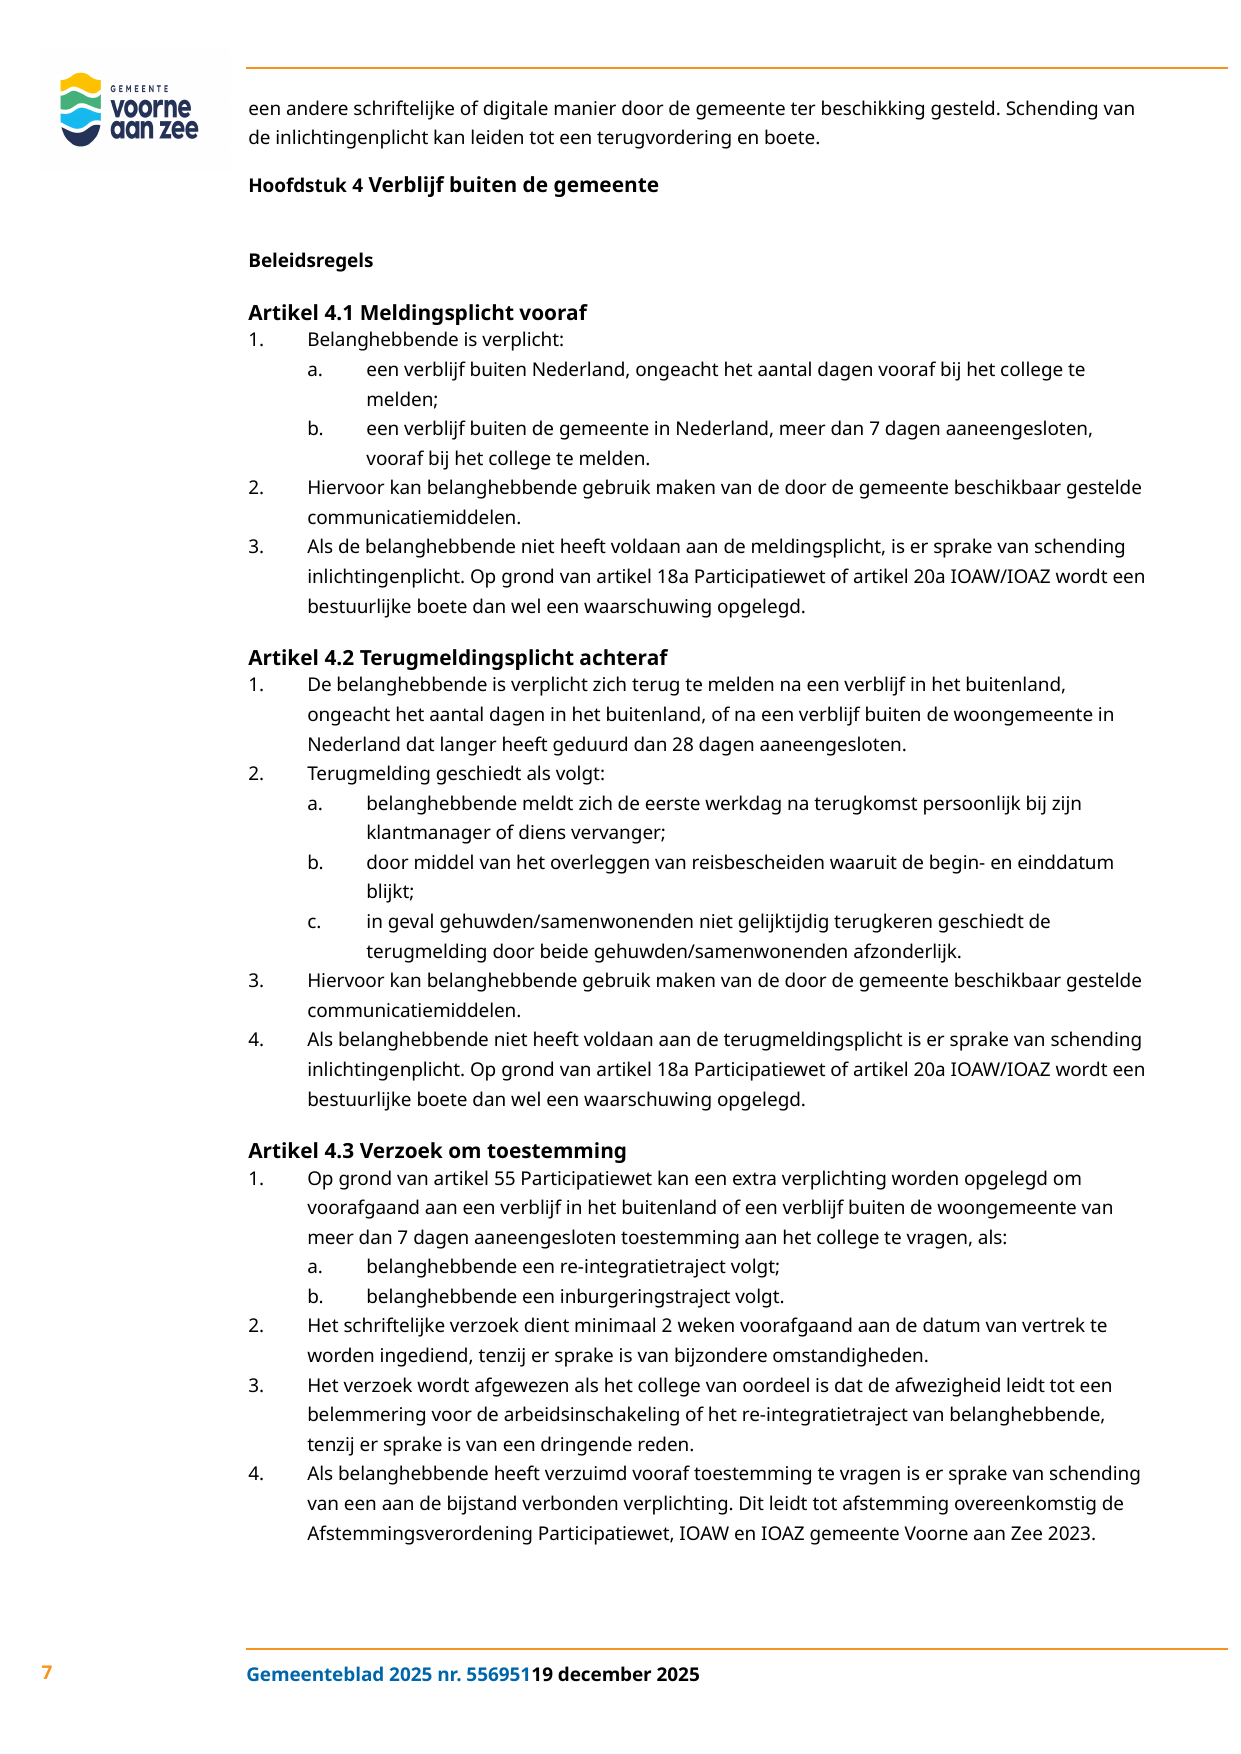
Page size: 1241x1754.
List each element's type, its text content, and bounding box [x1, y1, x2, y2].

text Artikel 4.3 Verzoek om toestemming [248, 1136, 1152, 1165]
list Als de belanghebbende niet heeft voldaan aan de meldingsplicht, is er sprake van schending inlichtingenplicht. Op grond van artikel 18a Participatiewet of artikel 20a IOAW/IOAZ wordt een bestuurlijke boete dan wel een waarschuwing opgelegd. [248, 534, 1152, 618]
list in geval gehuwden/samenwonenden niet gelijktijdig terugkeren geschiedt de terugmelding door beide gehuwden/samenwonenden afzonderlijk. [307, 908, 1152, 964]
list belanghebbende een re-integratietraject volgt; [307, 1253, 1152, 1279]
list een verblijf buiten Nederland, ongeacht het aantal dagen vooraf bij het college te melden; [307, 356, 1152, 411]
list Belanghebbende is verplicht: [248, 327, 1152, 352]
list belanghebbende meldt zich de eerste werkdag na terugkomst persoonlijk bij zijn klantmanager of diens vervanger; [307, 790, 1152, 845]
list Het verzoek wordt afgewezen als het college van oordeel is dat de afwezigheid leidt tot een belemmering voor de arbeidsinschakeling of het re-integratietraject van belanghebbende, tenzij er sprake is van een dringende reden. [248, 1372, 1152, 1457]
list Als belanghebbende heeft verzuimd vooraf toestemming te vragen is er sprake van schending van een aan de bijstand verbonden verplichting. Dit leidt tot afstemming overeenkomstig de Afstemmingsverordening Participatiewet, IOAW en IOAZ gemeente Voorne aan Zee 2023. [248, 1461, 1152, 1545]
list Op grond van artikel 55 Participatiewet kan een extra verplichting worden opgelegd om voorafgaand aan een verblijf in het buitenland of een verblijf buiten de woongemeente van meer dan 7 dagen aaneengesloten toestemming aan het college te vragen, als: [248, 1165, 1152, 1249]
text Hoofdstuk 4 Verblijf buiten de gemeente [248, 170, 1152, 198]
list Terugmelding geschiedt als volgt: [248, 760, 1152, 786]
list Het schriftelijke verzoek dient minimaal 2 weken voorafgaand aan de datum van vertrek te worden ingediend, tenzij er sprake is van bijzondere omstandigheden. [248, 1313, 1152, 1368]
text Beleidsregels [248, 248, 1152, 273]
list Hiervoor kan belanghebbende gebruik maken van de door de gemeente beschikbaar gestelde communicatiemiddelen. [248, 474, 1152, 530]
text een andere schriftelijke of digitale manier door de gemeente ter beschikking gesteld. Schending van de inlichtingenplicht kan leiden tot een terugvordering en boete. [248, 95, 1152, 150]
list Hiervoor kan belanghebbende gebruik maken van de door de gemeente beschikbaar gestelde communicatiemiddelen. [248, 967, 1152, 1023]
list De belanghebbende is verplicht zich terug te melden na een verblijf in het buitenland, ongeacht het aantal dagen in het buitenland, of na een verblijf buiten de woongemeente in Nederland dat langer heeft geduurd dan 28 dagen aaneengesloten. [248, 672, 1152, 757]
text Artikel 4.2 Terugmeldingsplicht achteraf [248, 643, 1152, 672]
list belanghebbende een inburgeringstraject volgt. [307, 1283, 1152, 1309]
text Artikel 4.1 Meldingsplicht vooraf [248, 298, 1152, 327]
picture [41, 47, 231, 172]
list door middel van het overleggen van reisbescheiden waaruit de begin- en einddatum blijkt; [307, 849, 1152, 904]
list een verblijf buiten de gemeente in Nederland, meer dan 7 dagen aaneengesloten, vooraf bij het college te melden. [307, 415, 1152, 471]
list Als belanghebbende niet heeft voldaan aan de terugmeldingsplicht is er sprake van schending inlichtingenplicht. Op grond van artikel 18a Participatiewet of artikel 20a IOAW/IOAZ wordt een bestuurlijke boete dan wel een waarschuwing opgelegd. [248, 1027, 1152, 1112]
